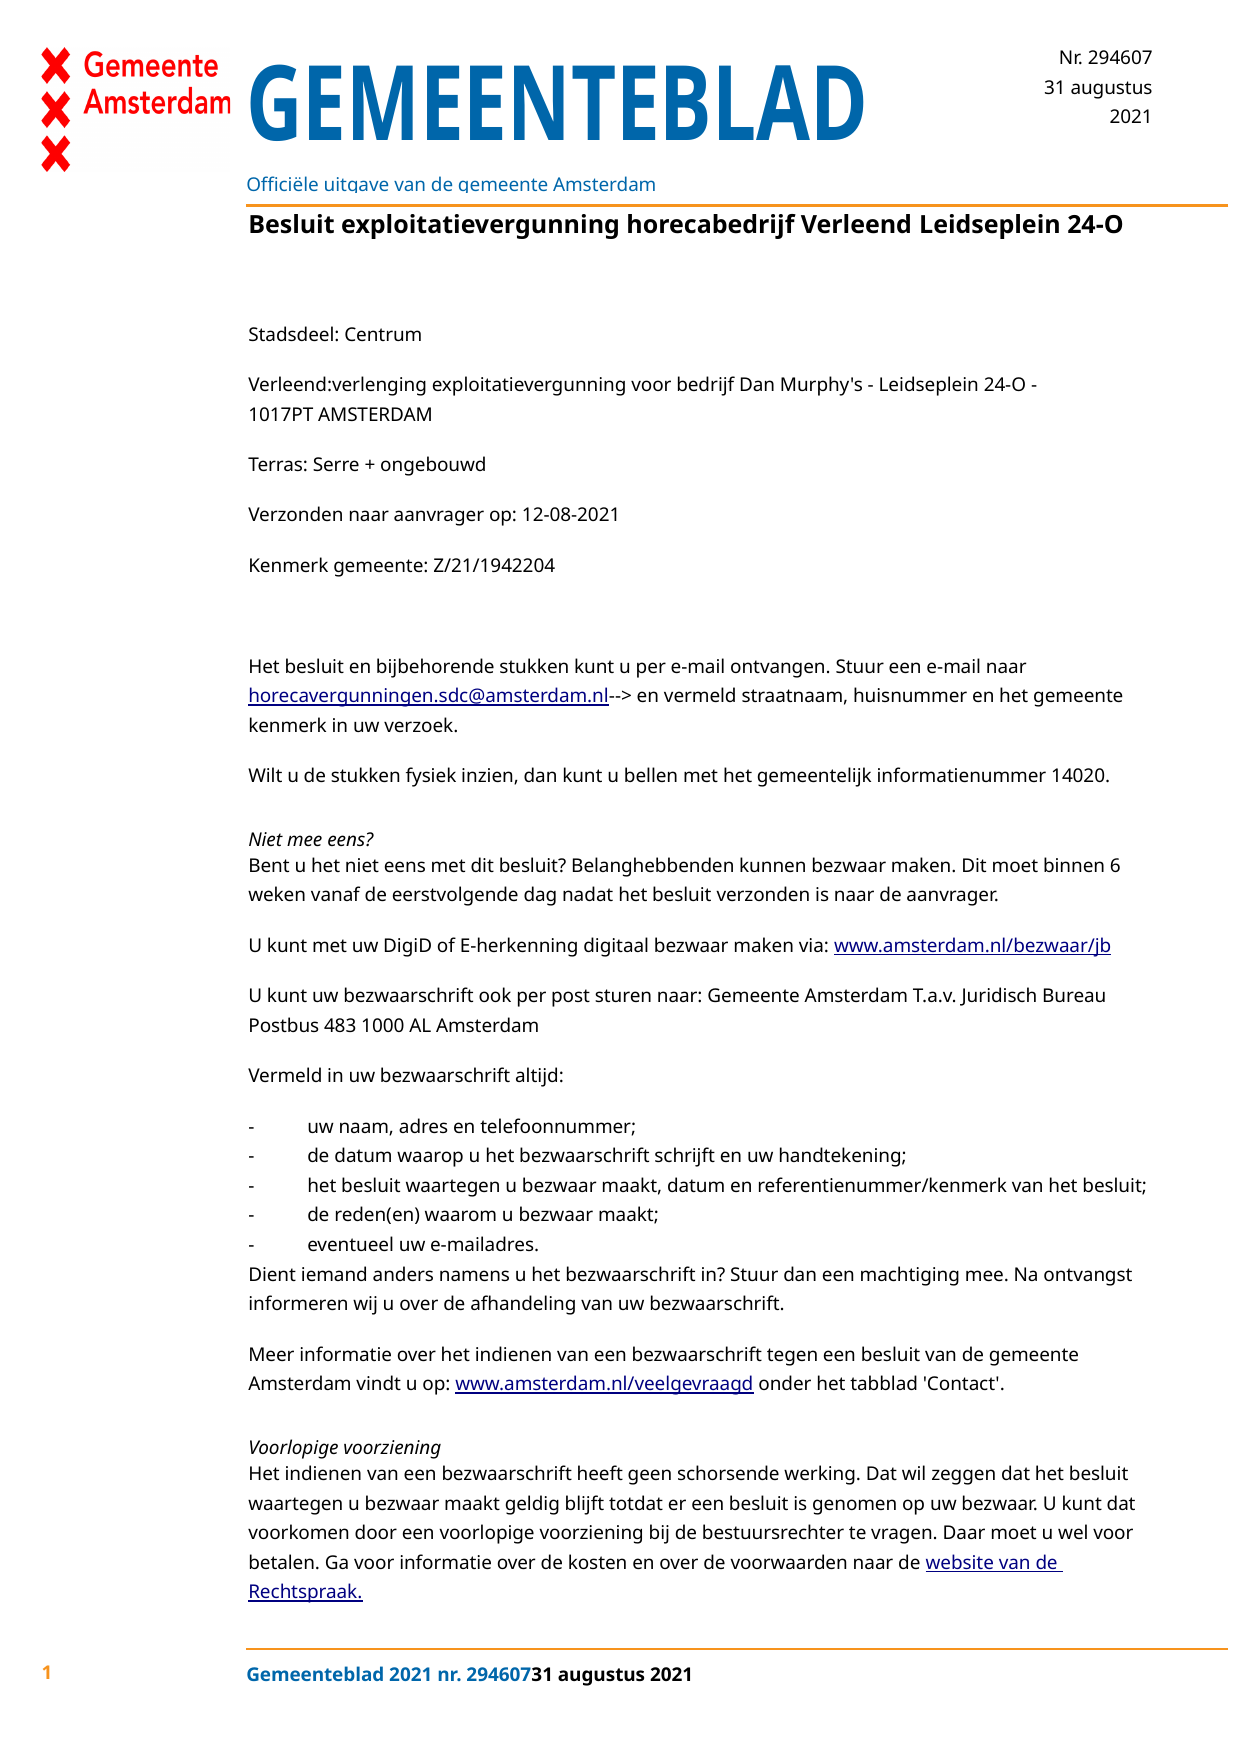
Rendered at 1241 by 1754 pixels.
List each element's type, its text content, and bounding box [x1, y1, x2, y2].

text Kenmerk gemeente: Z/21/1942204 [248, 552, 1152, 578]
picture [41, 47, 231, 172]
list de reden(en) waarom u bezwaar maakt; [248, 1202, 1152, 1227]
text Besluit exploitatievergunning horecabedrijf Verleend Leidseplein 24-O [248, 207, 1152, 241]
text Terras: Serre + ongebouwd [248, 451, 1152, 477]
list eventueel uw e-mailadres. [248, 1231, 1152, 1257]
text Verleend:verlenging exploitatievergunning voor bedrijf Dan Murphy's - Leidseplein 24-O - 1017PT AMSTERDAM [248, 371, 1152, 426]
list het besluit waartegen u bezwaar maakt, datum en referentienummer/kenmerk van het besluit; [248, 1172, 1152, 1198]
text Vermeld in uw bezwaarschrift altijd: [248, 1062, 1152, 1088]
text Bent u het niet eens met dit besluit? Belanghebbenden kunnen bezwaar maken. Dit moet binnen 6 weken vanaf de eerstvolgende dag nadat het besluit verzonden is naar de aanvrager. [248, 852, 1152, 907]
list de datum waarop u het bezwaarschrift schrijft en uw handtekening; [248, 1142, 1152, 1168]
text Stadsdeel: Centrum [248, 321, 1152, 346]
text Het indienen van een bezwaarschrift heeft geen schorsende werking. Dat wil zeggen dat het besluit waartegen u bezwaar maakt geldig blijft totdat er een besluit is genomen op uw bezwaar. U kunt dat voorkomen door een voorlopige voorziening bij de bestuursrechter te vragen. Daar moet u wel voor betalen. Ga voor informatie over de kosten en over de voorwaarden naar de website van de Rechtspraak. [248, 1460, 1152, 1604]
list uw naam, adres en telefoonnummer; [248, 1113, 1152, 1139]
text U kunt uw bezwaarschrift ook per post sturen naar: Gemeente Amsterdam T.a.v. Juridisch Bureau Postbus 483 1000 AL Amsterdam [248, 982, 1152, 1038]
text Meer informatie over het indienen van een bezwaarschrift tegen een besluit van de gemeente Amsterdam vindt u op: www.amsterdam.nl/veelgevraagd onder het tabblad 'Contact'. [248, 1341, 1152, 1396]
text Het besluit en bijbehorende stukken kunt u per e-mail ontvangen. Stuur een e-mail naar horecavergunningen.sdc@amsterdam.nl--> en vermeld straatnaam, huisnummer en het gemeente kenmerk in uw verzoek. [248, 653, 1152, 738]
text Wilt u de stukken fysiek inzien, dan kunt u bellen met het gemeentelijk informatienummer 14020. [248, 762, 1152, 788]
text Verzonden naar aanvrager op: 12-08-2021 [248, 502, 1152, 527]
text Voorlopige voorziening [248, 1434, 1152, 1460]
text Dient iemand anders namens u het bezwaarschrift in? Stuur dan een machtiging mee. Na ontvangst informeren wij u over de afhandeling van uw bezwaarschrift. [248, 1261, 1152, 1316]
text U kunt met uw DigiD of E-herkenning digitaal bezwaar maken via: www.amsterdam.nl/bezwaar/jb [248, 932, 1152, 958]
text Niet mee eens? [248, 826, 1152, 852]
